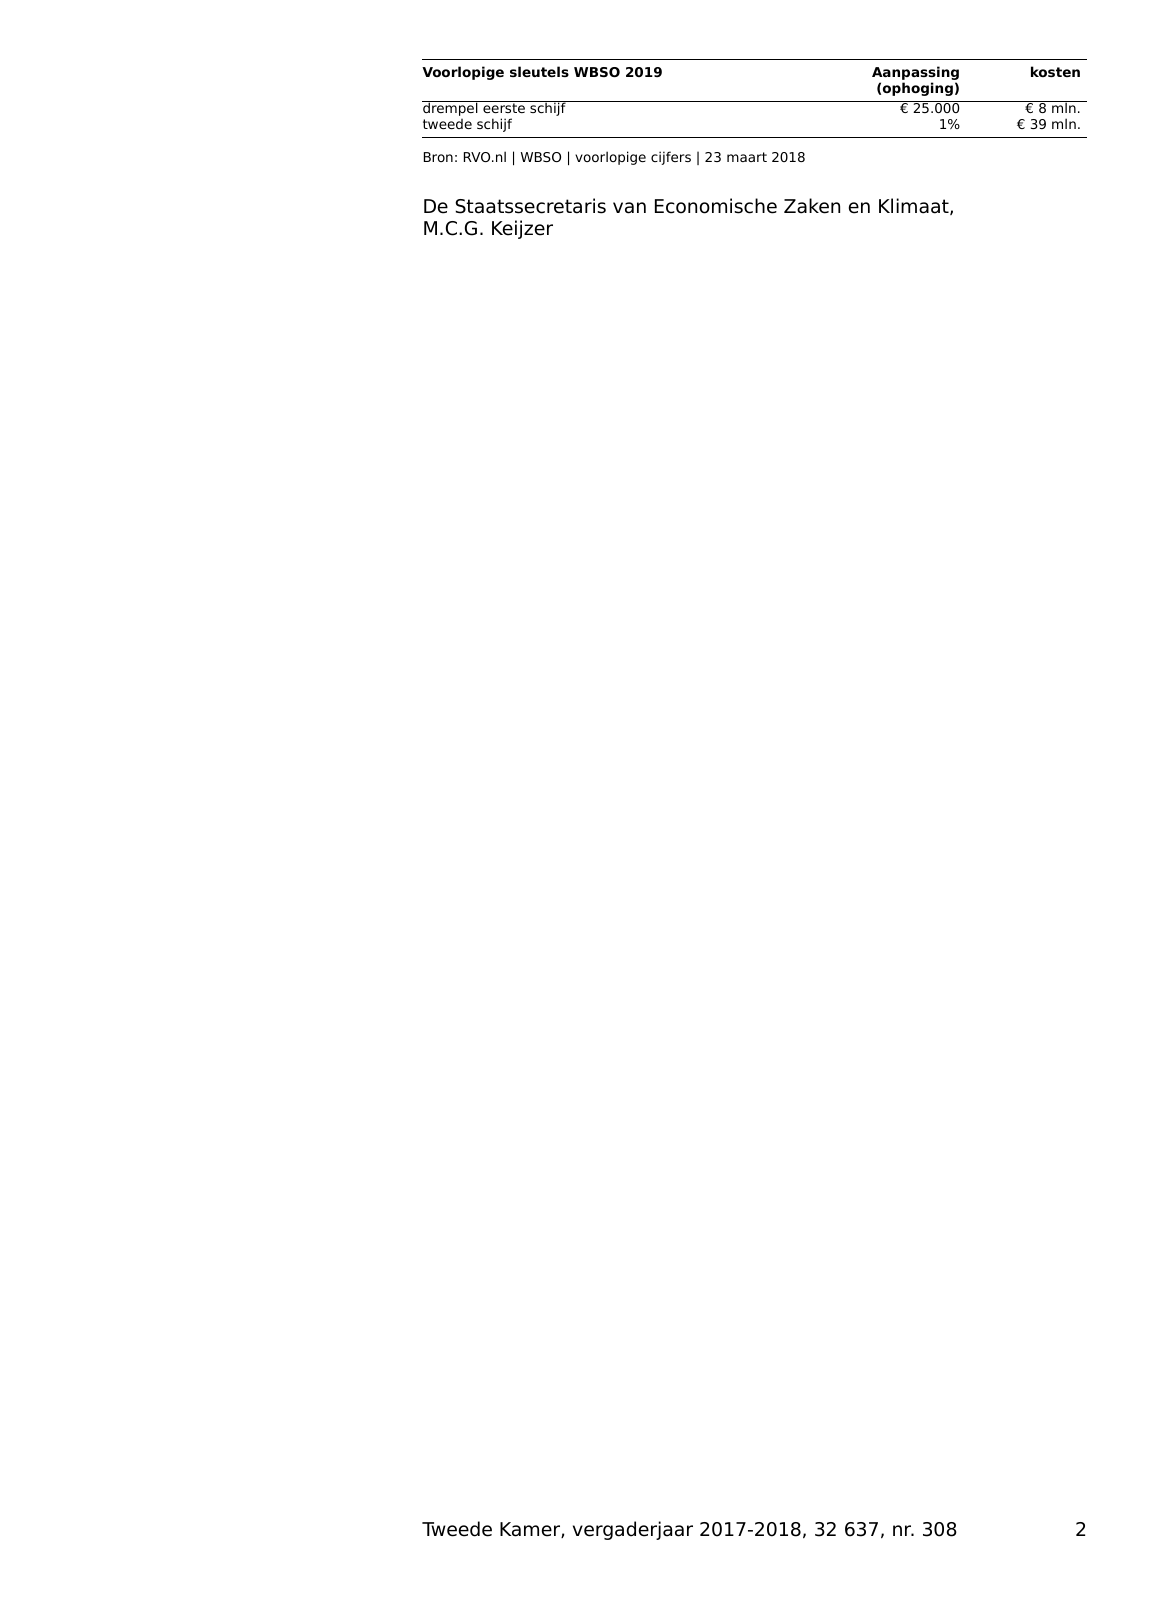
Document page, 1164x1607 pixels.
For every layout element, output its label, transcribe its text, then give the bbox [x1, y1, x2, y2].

table_cell drempel eerste schijf [422, 102, 845, 117]
table_cell € 39 mln. [966, 117, 1087, 137]
text De Staatssecretaris van Economische Zaken en Klimaat, M.C.G. Keijzer [422, 196, 1087, 239]
table_header Voorlopige sleutels WBSO 2019 [422, 60, 845, 101]
table_cell € 8 mln. [966, 102, 1087, 117]
table_cell 1% [845, 117, 966, 137]
table_cell € 25.000 [845, 102, 966, 117]
table_cell Bron: RVO.nl | WBSO | voorlopige cijfers | 23 maart 2018 [422, 138, 1087, 166]
table_header Aanpassing (ophoging) [845, 60, 966, 101]
table_cell tweede schijf [422, 117, 845, 137]
table_header kosten [966, 60, 1087, 101]
